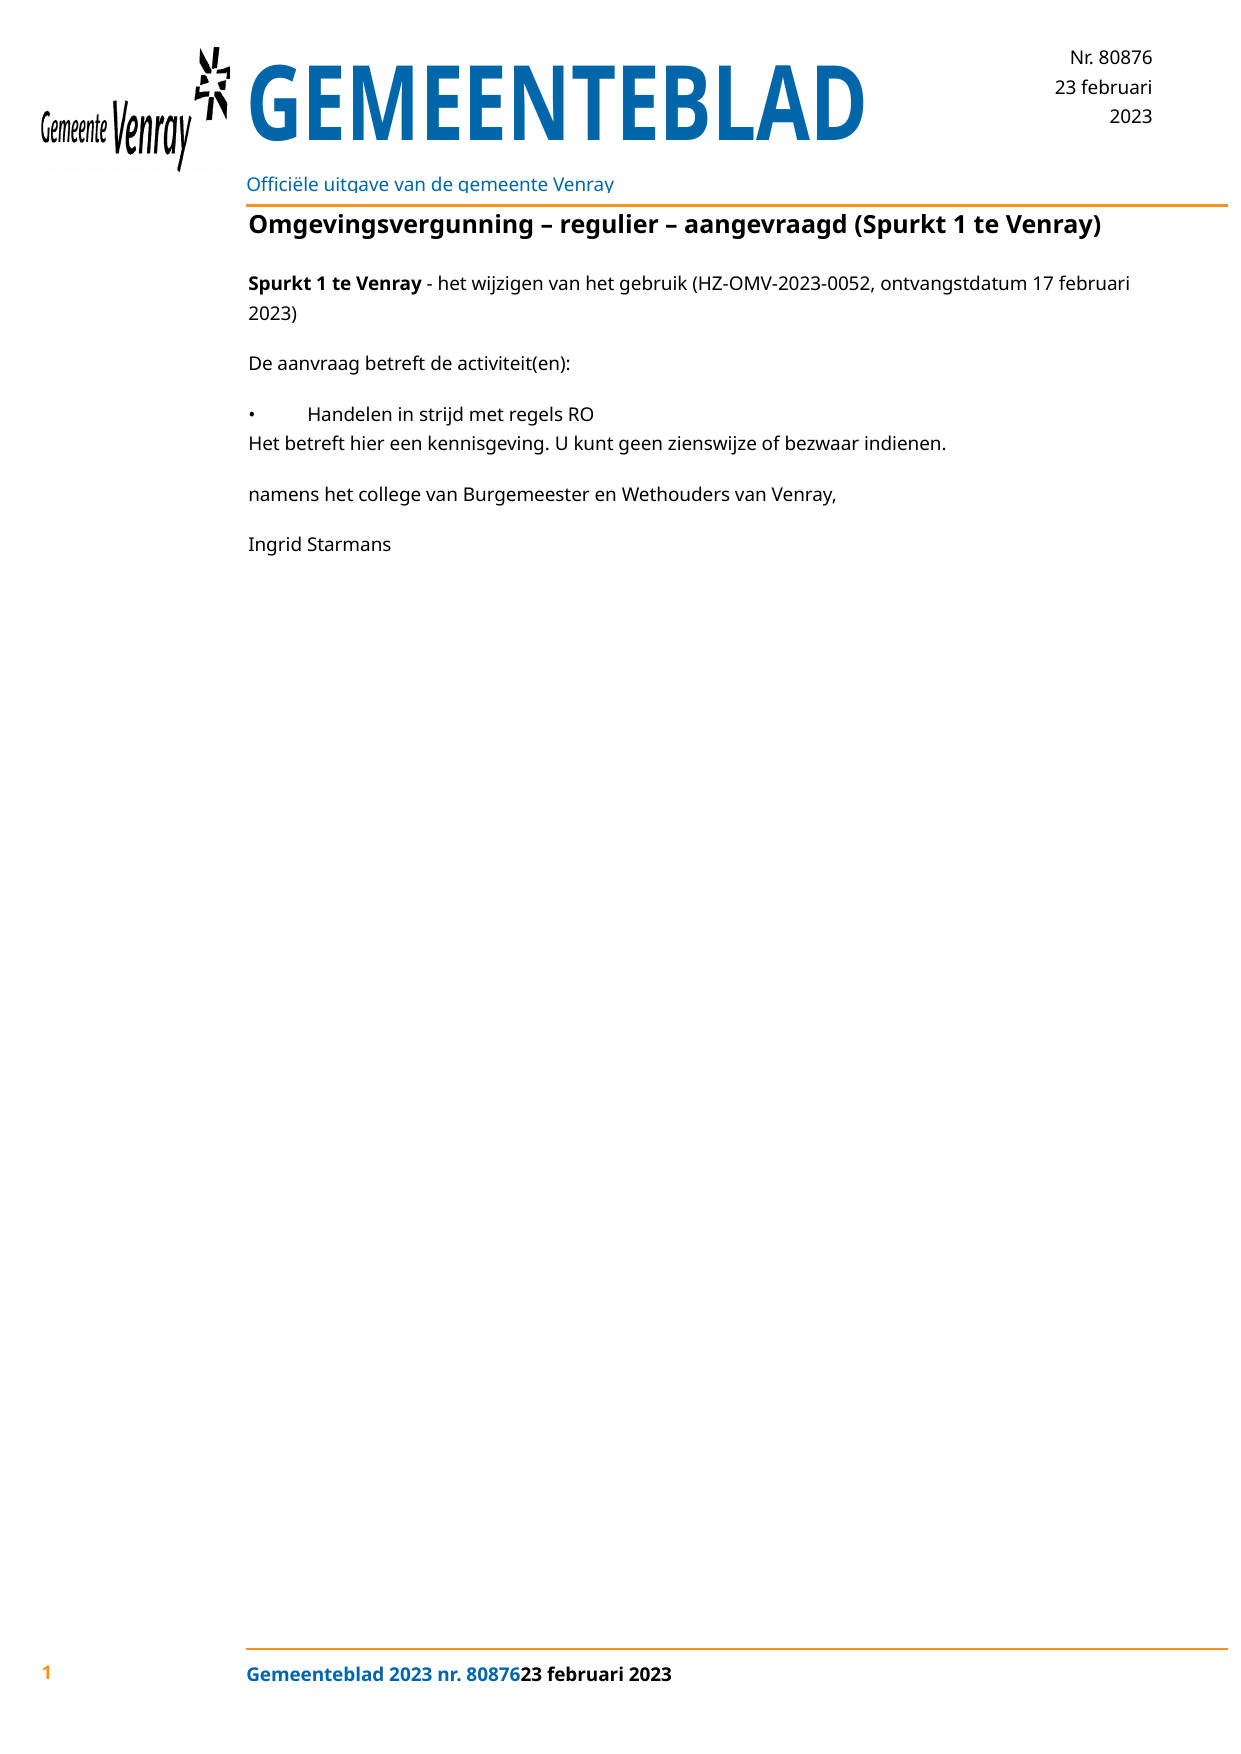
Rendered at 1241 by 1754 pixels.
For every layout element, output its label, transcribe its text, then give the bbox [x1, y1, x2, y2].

list Handelen in strijd met regels RO [248, 401, 1152, 426]
text De aanvraag betreft de activiteit(en): [248, 350, 1152, 376]
text namens het college van Burgemeester en Wethouders van Venray, [248, 481, 1152, 506]
text Spurkt 1 te Venray - het wijzigen van het gebruik (HZ-OMV-2023-0052, ontvangstdatum 17 februari 2023) [248, 270, 1152, 326]
picture [41, 47, 231, 172]
text Ingrid Starmans [248, 531, 1152, 557]
text Omgevingsvergunning – regulier – aangevraagd (Spurkt 1 te Venray) [248, 207, 1152, 241]
text Het betreft hier een kennisgeving. U kunt geen zienswijze of bezwaar indienen. [248, 430, 1152, 456]
